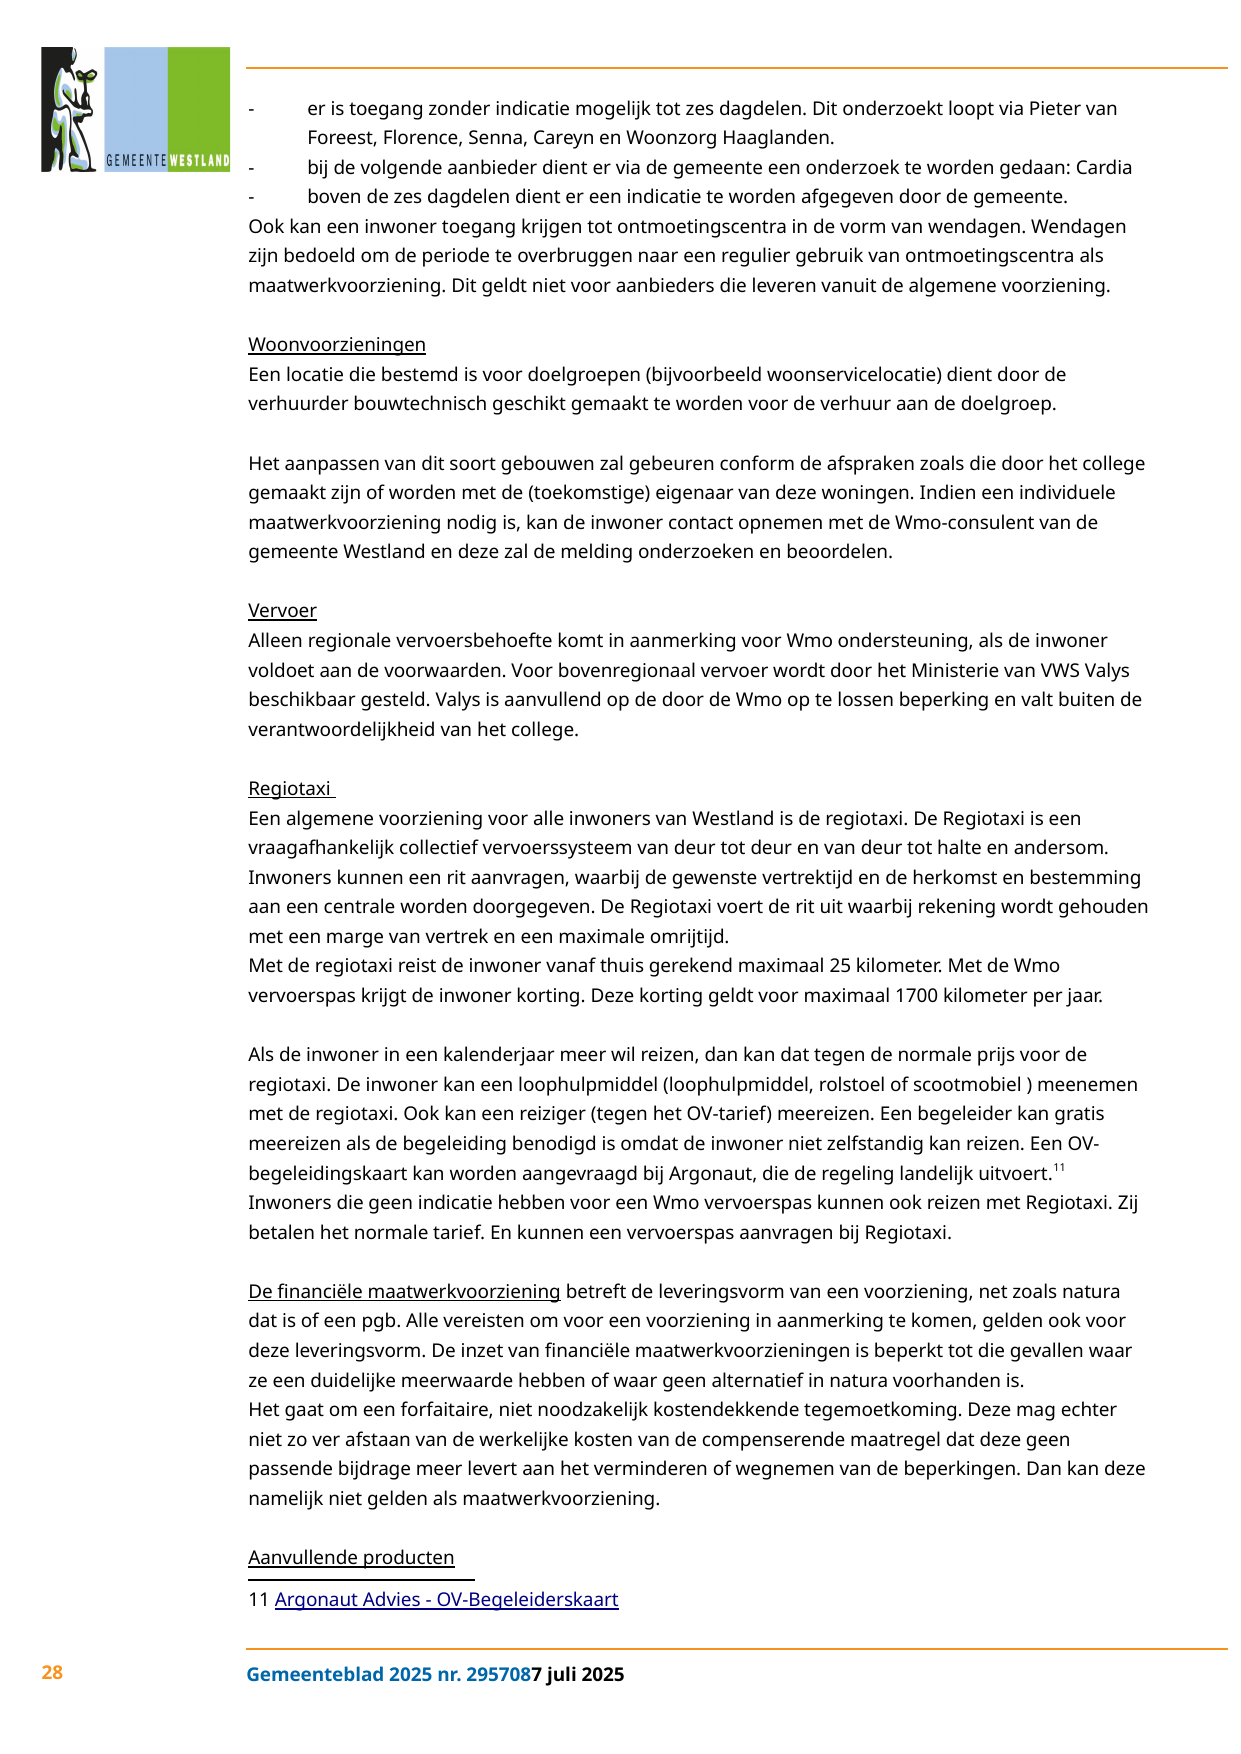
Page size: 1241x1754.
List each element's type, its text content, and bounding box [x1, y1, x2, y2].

text Aanvullende producten [248, 1544, 1152, 1570]
text Een locatie die bestemd is voor doelgroepen (bijvoorbeeld woonservicelocatie) dient door de verhuurder bouwtechnisch geschikt gemaakt te worden voor de verhuur aan de doelgroep. [248, 361, 1152, 416]
text Regiotaxi [248, 775, 1152, 801]
text Argonaut Advies - OV-Begeleiderskaart [248, 1586, 1152, 1612]
text Ook kan een inwoner toegang krijgen tot ontmoetingscentra in de vorm van wendagen. Wendagen zijn bedoeld om de periode te overbruggen naar een regulier gebruik van ontmoetingscentra als maatwerkvoorziening. Dit geldt niet voor aanbieders die leveren vanuit de algemene voorziening. [248, 213, 1152, 298]
text Inwoners die geen indicatie hebben voor een Wmo vervoerspas kunnen ook reizen met Regiotaxi. Zij betalen het normale tarief. En kunnen een vervoerspas aanvragen bij Regiotaxi. [248, 1189, 1152, 1245]
list er is toegang zonder indicatie mogelijk tot zes dagdelen. Dit onderzoekt loopt via Pieter van Foreest, Florence, Senna, Careyn en Woonzorg Haaglanden. [248, 95, 1152, 150]
list bij de volgende aanbieder dient er via de gemeente een onderzoek te worden gedaan: Cardia [248, 154, 1152, 180]
text Met de regiotaxi reist de inwoner vanaf thuis gerekend maximaal 25 kilometer. Met de Wmo vervoerspas krijgt de inwoner korting. Deze korting geldt voor maximaal 1700 kilometer per jaar. [248, 953, 1152, 1008]
text Alleen regionale vervoersbehoefte komt in aanmerking voor Wmo ondersteuning, als de inwoner voldoet aan de voorwaarden. Voor bovenregionaal vervoer wordt door het Ministerie van VWS Valys beschikbaar gesteld. Valys is aanvullend op de door de Wmo op te lossen beperking en valt buiten de verantwoordelijkheid van het college. [248, 627, 1152, 742]
picture [41, 47, 231, 172]
text Vervoer [248, 598, 1152, 623]
text De financiële maatwerkvoorziening betreft de leveringsvorm van een voorziening, net zoals natura dat is of een pgb. Alle vereisten om voor een voorziening in aanmerking te komen, gelden ook voor deze leveringsvorm. De inzet van financiële maatwerkvoorzieningen is beperkt tot die gevallen waar ze een duidelijke meerwaarde hebben of waar geen alternatief in natura voorhanden is. [248, 1278, 1152, 1393]
text Het gaat om een forfaitaire, niet noodzakelijk kostendekkende tegemoetkoming. Deze mag echter niet zo ver afstaan van de werkelijke kosten van de compenserende maatregel dat deze geen passende bijdrage meer levert aan het verminderen of wegnemen van de beperkingen. Dan kan deze namelijk niet gelden als maatwerkvoorziening. [248, 1396, 1152, 1511]
text Als de inwoner in een kalenderjaar meer wil reizen, dan kan dat tegen de normale prijs voor de regiotaxi. De inwoner kan een loophulpmiddel (loophulpmiddel, rolstoel of scootmobiel ) meenemen met de regiotaxi. Ook kan een reiziger (tegen het OV-tarief) meereizen. Een begeleider kan gratis meereizen als de begeleiding benodigd is omdat de inwoner niet zelfstandig kan reizen. Een OV-begeleidingskaart kan worden aangevraagd bij Argonaut, die de regeling landelijk uitvoert. [248, 1041, 1152, 1186]
text Woonvoorzieningen [248, 331, 1152, 357]
text Een algemene voorziening voor alle inwoners van Westland is de regiotaxi. De Regiotaxi is een vraagafhankelijk collectief vervoerssysteem van deur tot deur en van deur tot halte en andersom. Inwoners kunnen een rit aanvragen, waarbij de gewenste vertrektijd en de herkomst en bestemming aan een centrale worden doorgegeven. De Regiotaxi voert de rit uit waarbij rekening wordt gehouden met een marge van vertrek en een maximale omrijtijd. [248, 805, 1152, 949]
list boven de zes dagdelen dient er een indicatie te worden afgegeven door de gemeente. [248, 183, 1152, 209]
text Het aanpassen van dit soort gebouwen zal gebeuren conform de afspraken zoals die door het college gemaakt zijn of worden met de (toekomstige) eigenaar van deze woningen. Indien een individuele maatwerkvoorziening nodig is, kan de inwoner contact opnemen met de Wmo-consulent van de gemeente Westland en deze zal de melding onderzoeken en beoordelen. [248, 450, 1152, 564]
